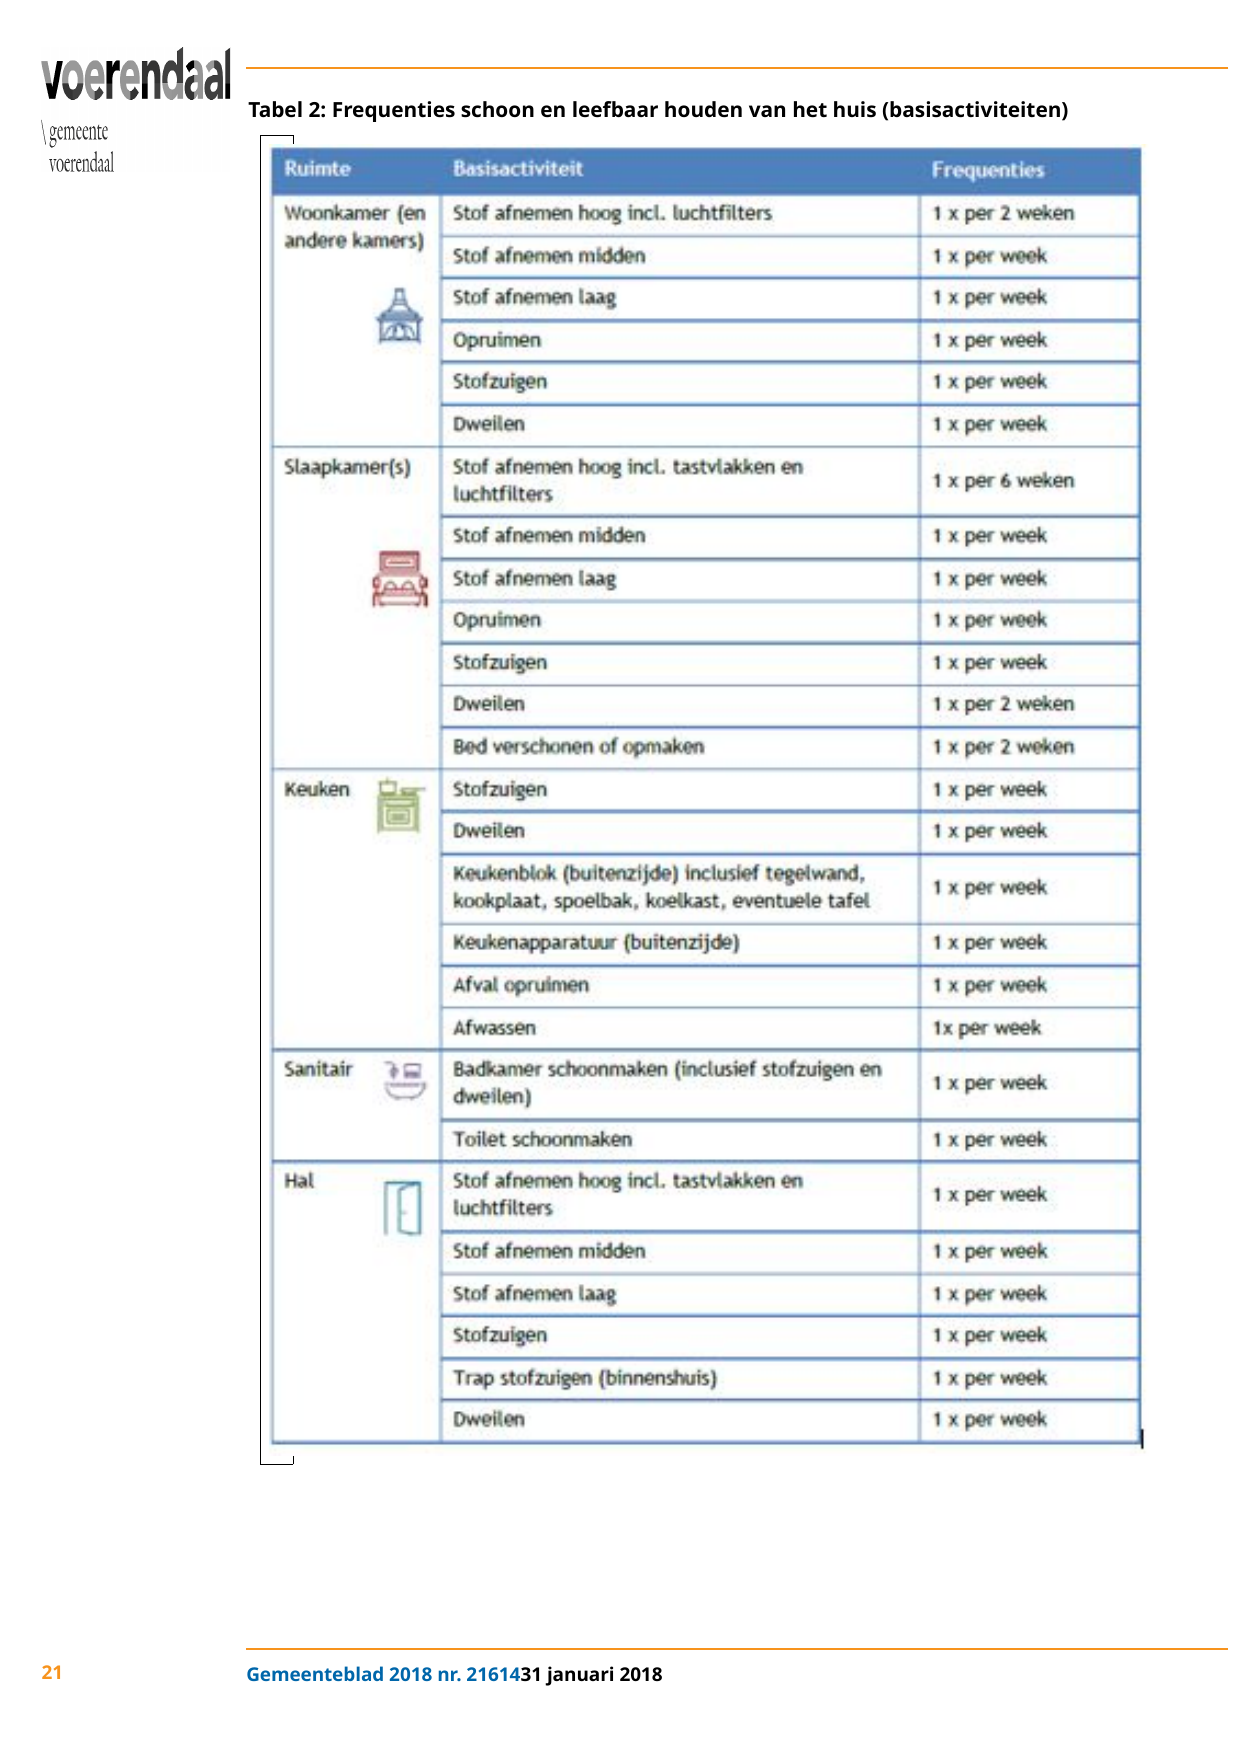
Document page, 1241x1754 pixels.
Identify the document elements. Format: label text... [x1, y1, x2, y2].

picture [268, 144, 1155, 1456]
text Tabel 2: Frequenties schoon en leefbaar houden van het huis (basisactiviteiten) [248, 95, 1152, 123]
picture [41, 47, 231, 172]
